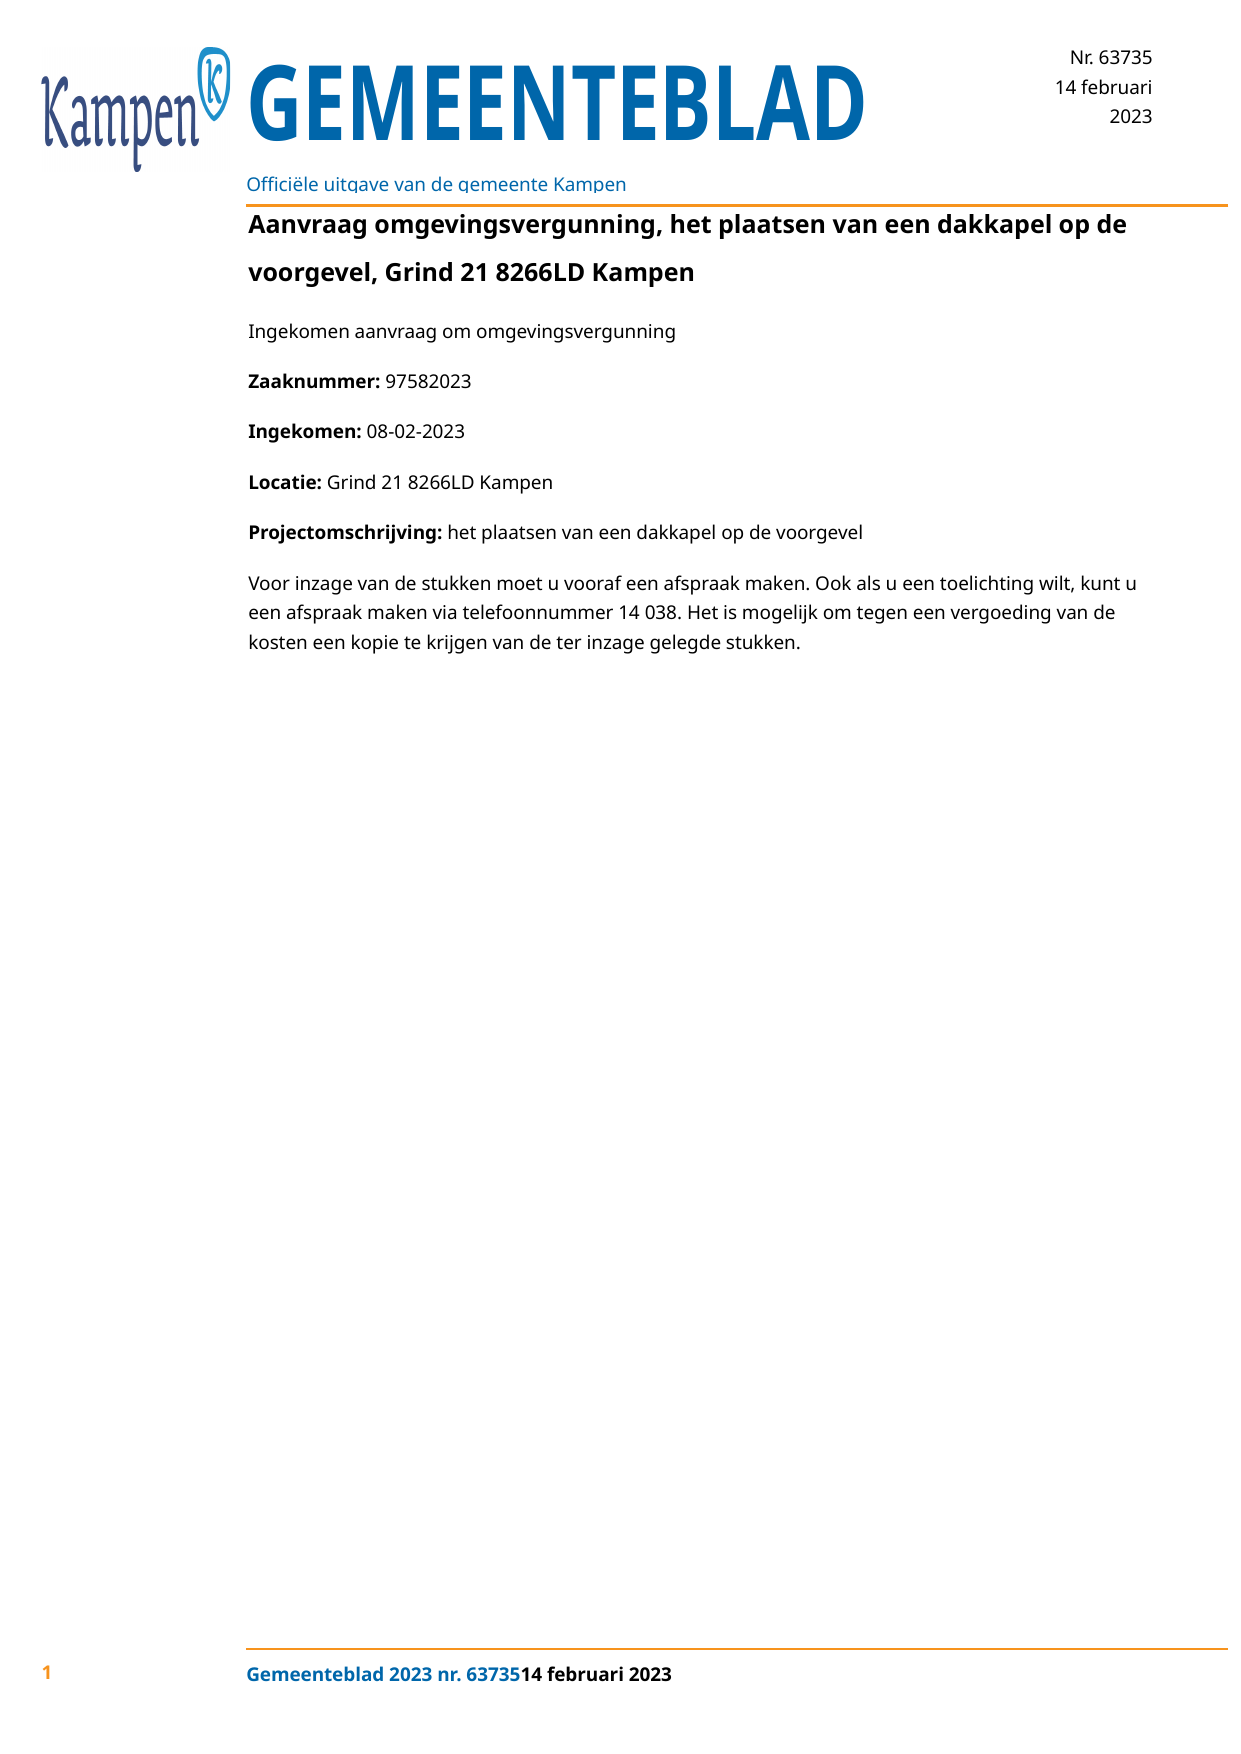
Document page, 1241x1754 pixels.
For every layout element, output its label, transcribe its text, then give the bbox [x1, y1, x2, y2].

text Zaaknummer: 97582023 [248, 368, 1152, 394]
text Voor inzage van de stukken moet u vooraf een afspraak maken. Ook als u een toelichting wilt, kunt u een afspraak maken via telefoonnummer 14 038. Het is mogelijk om tegen een vergoeding van de kosten een kopie te krijgen van de ter inzage gelegde stukken. [248, 570, 1152, 655]
text Projectomschrijving: het plaatsen van een dakkapel op de voorgevel [248, 519, 1152, 545]
text Locatie: Grind 21 8266LD Kampen [248, 469, 1152, 495]
picture [41, 47, 231, 172]
text Ingekomen aanvraag om omgevingsvergunning [248, 318, 1152, 344]
text Ingekomen: 08-02-2023 [248, 419, 1152, 444]
text Aanvraag omgevingsvergunning, het plaatsen van een dakkapel op de voorgevel, Grind 21 8266LD Kampen [248, 207, 1152, 288]
